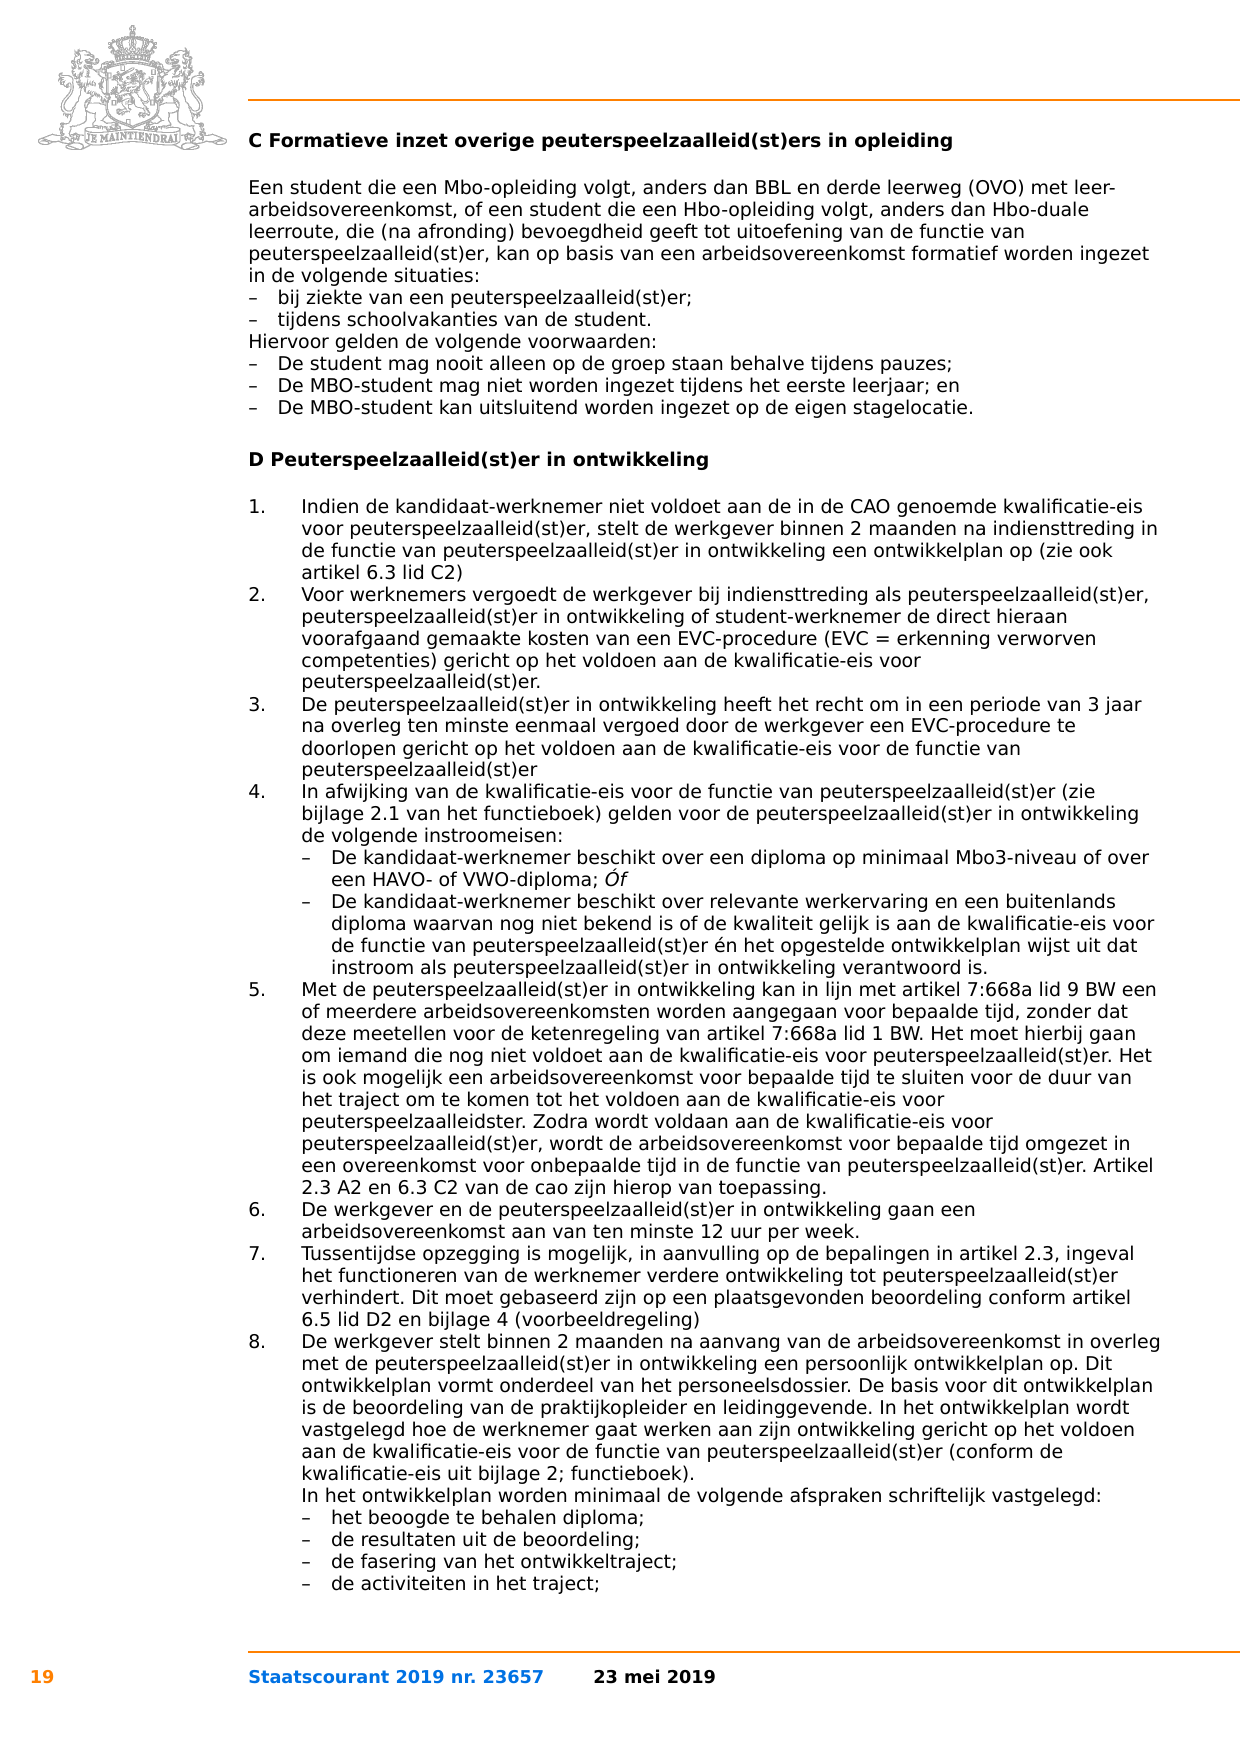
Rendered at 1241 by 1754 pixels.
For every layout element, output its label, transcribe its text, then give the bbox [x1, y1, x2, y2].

subtitle D Peuterspeelzaalleid(st)er in ontwikkeling [248, 449, 1163, 471]
text 2. Voor werknemers vergoedt de werkgever bij indiensttreding als peuterspeelzaalleid(st)er, peuterspeelzaalleid(st)er in ontwikkeling of student-werknemer de direct hieraan voorafgaand gemaakte kosten van een EVC-procedure (EVC = erkenning verworven competenties) gericht op het voldoen aan de kwalificatie-eis voor peuterspeelzaalleid(st)er. [248, 583, 1163, 693]
text 6. De werkgever en de peuterspeelzaalleid(st)er in ontwikkeling gaan een arbeidsovereenkomst aan van ten minste 12 uur per week. [248, 1199, 1163, 1243]
text – de activiteiten in het traject; [301, 1573, 1163, 1594]
text 4. In afwijking van de kwalificatie-eis voor de functie van peuterspeelzaalleid(st)er (zie bijlage 2.1 van het functieboek) gelden voor de peuterspeelzaalleid(st)er in ontwikkeling de volgende instroomeisen: [248, 781, 1163, 847]
text 8. De werkgever stelt binnen 2 maanden na aanvang van de arbeidsovereenkomst in overleg met de peuterspeelzaalleid(st)er in ontwikkeling een persoonlijk ontwikkelplan op. Dit ontwikkelplan vormt onderdeel van het personeelsdossier. De basis voor dit ontwikkelplan is de beoordeling van de praktijkopleider en leidinggevende. In het ontwikkelplan wordt vastgelegd hoe de werknemer gaat werken aan zijn ontwikkeling gericht op het voldoen aan de kwalificatie-eis voor de functie van peuterspeelzaalleid(st)er (conform de kwalificatie-eis uit bijlage 2; functieboek). [248, 1331, 1163, 1485]
text 1. Indien de kandidaat-werknemer niet voldoet aan de in de CAO genoemde kwalificatie-eis voor peuterspeelzaalleid(st)er, stelt de werkgever binnen 2 maanden na indiensttreding in de functie van peuterspeelzaalleid(st)er in ontwikkeling een ontwikkelplan op (zie ook artikel 6.3 lid C2) [248, 496, 1163, 583]
text Een student die een Mbo-opleiding volgt, anders dan BBL en derde leerweg (OVO) met leer-arbeidsovereenkomst, of een student die een Hbo-opleiding volgt, anders dan Hbo-duale leerroute, die (na afronding) bevoegdheid geeft tot uitoefening van de functie van peuterspeelzaalleid(st)er, kan op basis van een arbeidsovereenkomst formatief worden ingezet in de volgende situaties: [248, 177, 1163, 287]
picture [38, 25, 227, 150]
text 5. Met de peuterspeelzaalleid(st)er in ontwikkeling kan in lijn met artikel 7:668a lid 9 BW een of meerdere arbeidsovereenkomsten worden aangegaan voor bepaalde tijd, zonder dat deze meetellen voor de ketenregeling van artikel 7:668a lid 1 BW. Het moet hierbij gaan om iemand die nog niet voldoet aan de kwalificatie-eis voor peuterspeelzaalleid(st)er. Het is ook mogelijk een arbeidsovereenkomst voor bepaalde tijd te sluiten voor de duur van het traject om te komen tot het voldoen aan de kwalificatie-eis voor peuterspeelzaalleidster. Zodra wordt voldaan aan de kwalificatie-eis voor peuterspeelzaalleid(st)er, wordt de arbeidsovereenkomst voor bepaalde tijd omgezet in een overeenkomst voor onbepaalde tijd in de functie van peuterspeelzaalleid(st)er. Artikel 2.3 A2 en 6.3 C2 van de cao zijn hierop van toepassing. [248, 979, 1163, 1199]
text 7. Tussentijdse opzegging is mogelijk, in aanvulling op de bepalingen in artikel 2.3, ingeval het functioneren van de werknemer verdere ontwikkeling tot peuterspeelzaalleid(st)er verhindert. Dit moet gebaseerd zijn op een plaatsgevonden beoordeling conform artikel 6.5 lid D2 en bijlage 4 (voorbeeldregeling) [248, 1243, 1163, 1331]
text – De MBO-student kan uitsluitend worden ingezet op de eigen stagelocatie. [248, 397, 1163, 419]
text – De student mag nooit alleen op de groep staan behalve tijdens pauzes; [248, 353, 1163, 375]
text – De kandidaat-werknemer beschikt over relevante werkervaring en een buitenlands diploma waarvan nog niet bekend is of de kwaliteit gelijk is aan de kwalificatie-eis voor de functie van peuterspeelzaalleid(st)er én het opgestelde ontwikkelplan wijst uit dat instroom als peuterspeelzaalleid(st)er in ontwikkeling verantwoord is. [301, 891, 1163, 979]
text – tijdens schoolvakanties van de student. [248, 309, 1163, 331]
text – de resultaten uit de beoordeling; [301, 1529, 1163, 1551]
text – De MBO-student mag niet worden ingezet tijdens het eerste leerjaar; en [248, 375, 1163, 397]
text In het ontwikkelplan worden minimaal de volgende afspraken schriftelijk vastgelegd: [301, 1485, 1163, 1507]
text Hiervoor gelden de volgende voorwaarden: [248, 331, 1163, 353]
text 3. De peuterspeelzaalleid(st)er in ontwikkeling heeft het recht om in een periode van 3 jaar na overleg ten minste eenmaal vergoed door de werkgever een EVC-procedure te doorlopen gericht op het voldoen aan de kwalificatie-eis voor de functie van peuterspeelzaalleid(st)er [248, 693, 1163, 781]
text – De kandidaat-werknemer beschikt over een diploma op minimaal Mbo3-niveau of over een HAVO- of VWO-diploma; Óf [301, 847, 1163, 891]
subtitle C Formatieve inzet overige peuterspeelzaalleid(st)ers in opleiding [248, 130, 1163, 152]
text – de fasering van het ontwikkeltraject; [301, 1551, 1163, 1573]
text – het beoogde te behalen diploma; [301, 1507, 1163, 1529]
text – bij ziekte van een peuterspeelzaalleid(st)er; [248, 287, 1163, 309]
